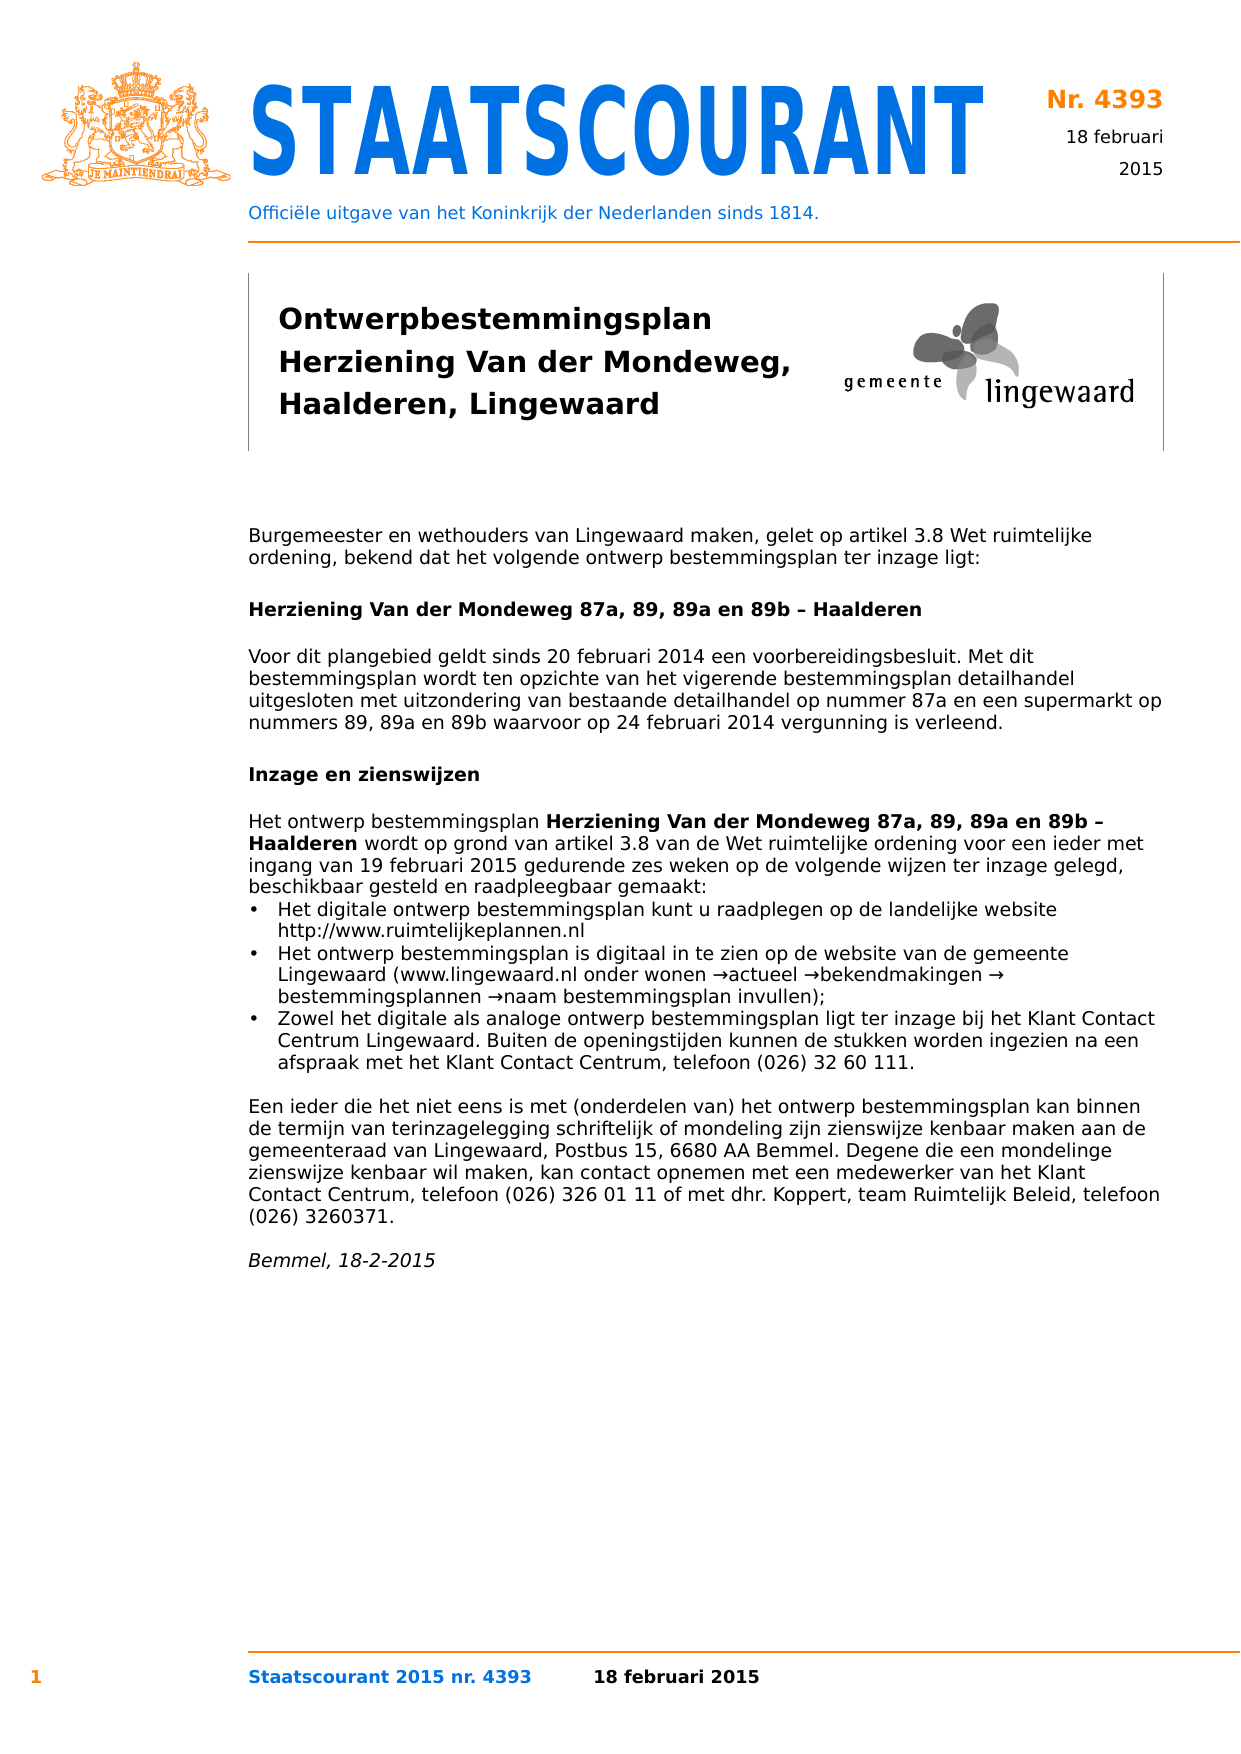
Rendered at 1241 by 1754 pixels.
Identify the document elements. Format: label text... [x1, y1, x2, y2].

table_header Nr. 4393 [998, 62, 1240, 121]
table_header [25, 62, 248, 241]
picture [41, 62, 231, 186]
subtitle Ontwerpbestemmingsplan Herziening Van der Mondeweg, Haalderen, Lingewaard [249, 273, 1163, 451]
table_header STAATSCOURANT [248, 62, 998, 203]
text • Het ontwerp bestemmingsplan is digitaal in te zien op de website van de gemeente Lingewaard (www.lingewaard.nl onder wonen →actueel →bekendmakingen → bestemmingsplannen →naam bestemmingsplan invullen); [248, 942, 1163, 1008]
subtitle Herziening Van der Mondeweg 87a, 89, 89a en 89b – Haalderen [248, 599, 1163, 621]
text Bemmel, 18-2-2015 [248, 1250, 1163, 1272]
picture [844, 302, 1134, 409]
text Burgemeester en wethouders van Lingewaard maken, gelet op artikel 3.8 Wet ruimtelijke ordening, bekend dat het volgende ontwerp bestemmingsplan ter inzage ligt: [248, 525, 1163, 569]
text • Zowel het digitale als analoge ontwerp bestemmingsplan ligt ter inzage bij het Klant Contact Centrum Lingewaard. Buiten de openingstijden kunnen de stukken worden ingezien na een afspraak met het Klant Contact Centrum, telefoon (026) 32 60 111. [248, 1008, 1163, 1074]
text Voor dit plangebied geldt sinds 20 februari 2014 een voorbereidingsbesluit. Met dit bestemmingsplan wordt ten opzichte van het vigerende bestemmingsplan detailhandel uitgesloten met uitzondering van bestaande detailhandel op nummer 87a en een supermarkt op nummers 89, 89a en 89b waarvoor op 24 februari 2014 vergunning is verleend. [248, 646, 1163, 733]
table_cell 18 februari [998, 121, 1240, 153]
subtitle Inzage en zienswijzen [248, 763, 1163, 786]
text Een ieder die het niet eens is met (onderdelen van) het ontwerp bestemmingsplan kan binnen de termijn van terinzagelegging schriftelijk of mondeling zijn zienswijze kenbaar maken aan de gemeenteraad van Lingewaard, Postbus 15, 6680 AA Bemmel. Degene die een mondelinge zienswijze kenbaar wil maken, kan contact opnemen met een medewerker van het Klant Contact Centrum, telefoon (026) 326 01 11 of met dhr. Koppert, team Ruimtelijk Beleid, telefoon (026) 3260371. [248, 1096, 1163, 1228]
text Het ontwerp bestemmingsplan Herziening Van der Mondeweg 87a, 89, 89a en 89b – Haalderen wordt op grond van artikel 3.8 van de Wet ruimtelijke ordening voor een ieder met ingang van 19 februari 2015 gedurende zes weken op de volgende wijzen ter inzage gelegd, beschikbaar gesteld en raadpleegbaar gemaakt: [248, 811, 1163, 898]
text • Het digitale ontwerp bestemmingsplan kunt u raadplegen op de landelijke website http://www.ruimtelijkeplannen.nl [248, 898, 1163, 942]
table_cell 2015 [998, 153, 1240, 203]
table_cell Officiële uitgave van het Koninkrijk der Nederlanden sinds 1814. [248, 203, 1240, 241]
